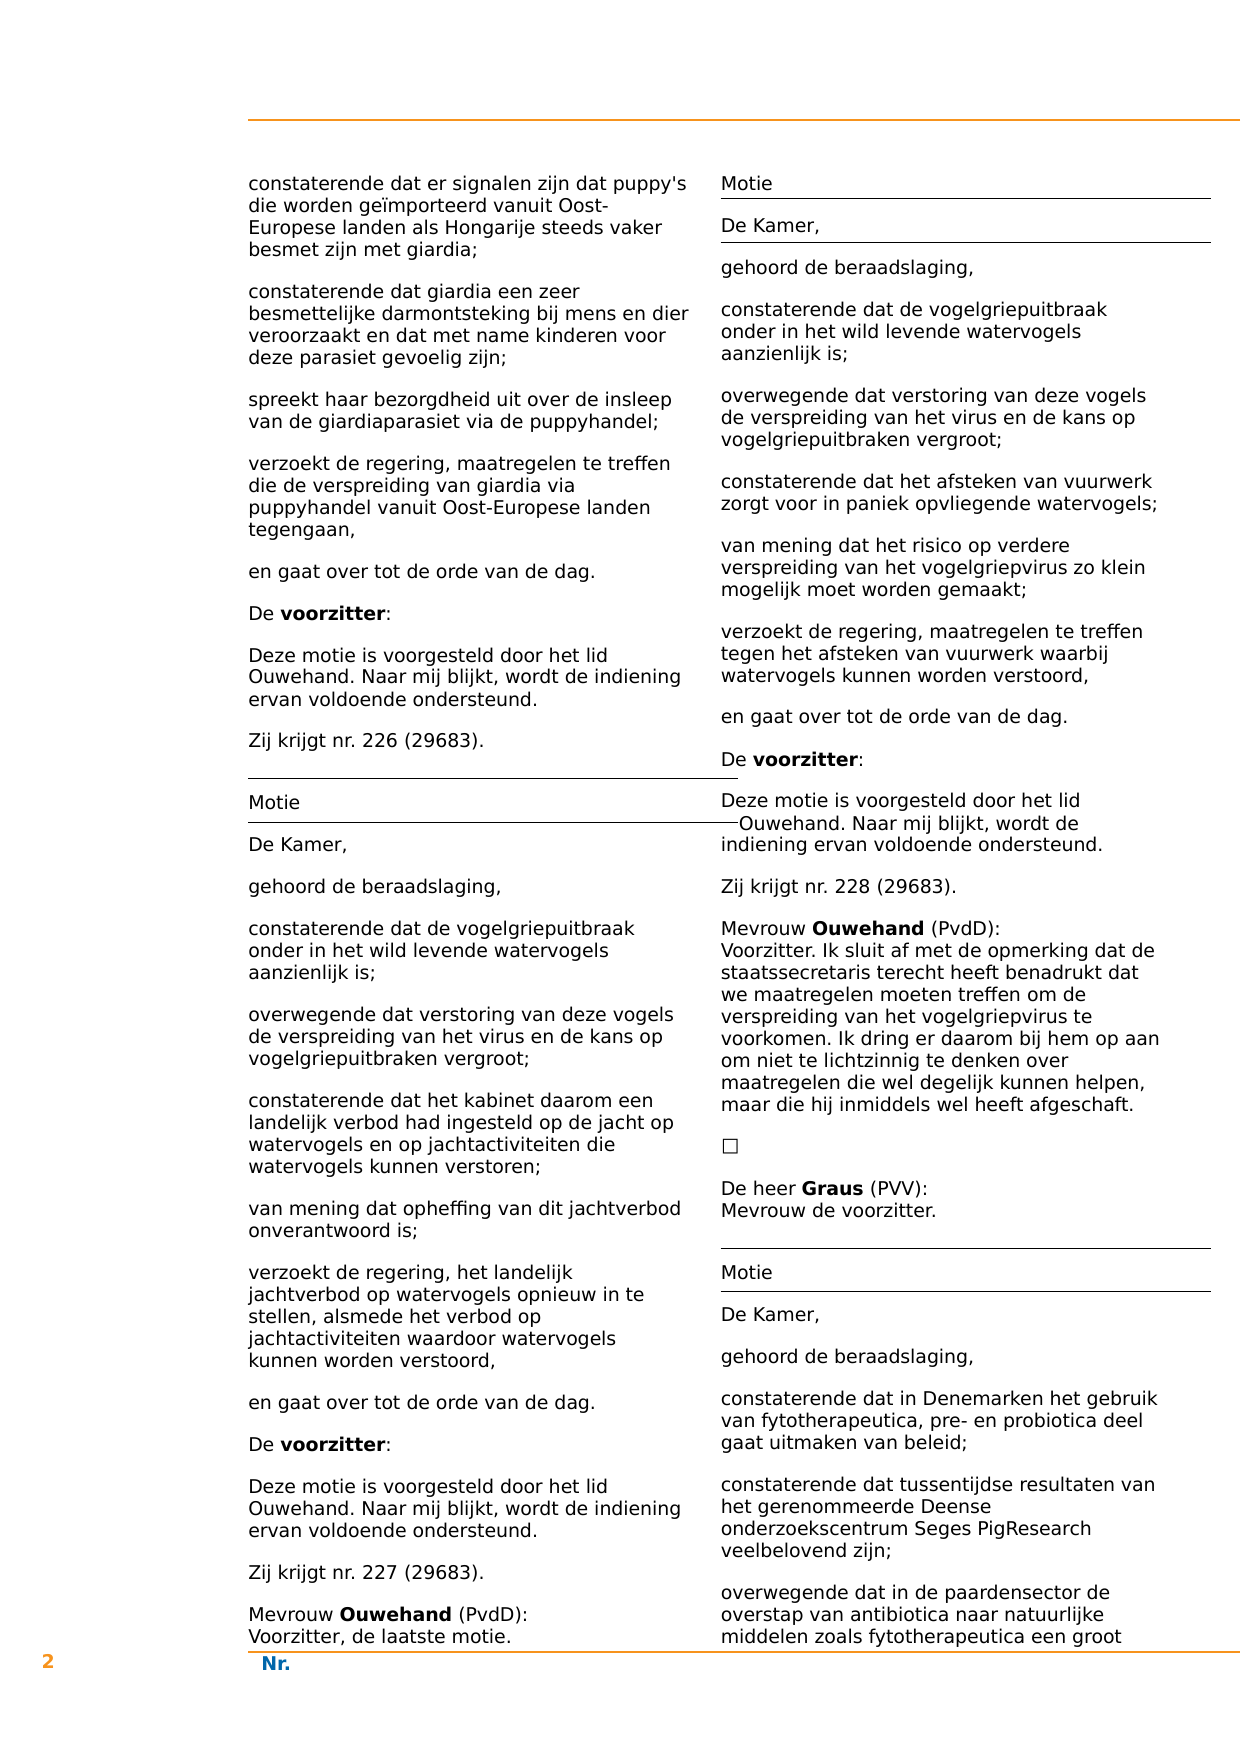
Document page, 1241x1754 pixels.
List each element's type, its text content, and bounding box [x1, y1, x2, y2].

text Mevrouw Ouwehand (PvdD): [248, 1604, 691, 1626]
text Zij krijgt nr. 226 (29683). [248, 730, 691, 752]
text constaterende dat in Denemarken het gebruik van fytotherapeutica, pre- en probiotica deel gaat uitmaken van beleid; [721, 1388, 1163, 1454]
text Motie [248, 792, 691, 814]
text Voorzitter. Ik sluit af met de opmerking dat de staatssecretaris terecht heeft benadrukt dat we maatregelen moeten treffen om de verspreiding van het vogelgriepvirus te voorkomen. Ik dring er daarom bij hem op aan om niet te lichtzinnig te denken over maatregelen die wel degelijk kunnen helpen, maar die hij inmiddels wel heeft afgeschaft. [721, 940, 1163, 1116]
text Deze motie is voorgesteld door het lid Ouwehand. Naar mij blijkt, wordt de indiening ervan voldoende ondersteund. [721, 790, 1163, 856]
text van mening dat het risico op verdere verspreiding van het vogelgriepvirus zo klein mogelijk moet worden gemaakt; [721, 534, 1163, 601]
text De Kamer, [721, 215, 1163, 237]
text ⬜ [721, 1136, 1163, 1158]
text De Kamer, [721, 1304, 1163, 1326]
text overwegende dat in de paardensector de overstap van antibiotica naar natuurlijke middelen zoals fytotherapeutica een groot [721, 1582, 1163, 1648]
text overwegende dat verstoring van deze vogels de verspreiding van het virus en de kans op vogelgriepuitbraken vergroot; [721, 385, 1163, 451]
text gehoord de beraadslaging, [721, 1346, 1163, 1368]
text Motie [721, 173, 1163, 195]
text verzoekt de regering, het landelijk jachtverbod op watervogels opnieuw in te stellen, alsmede het verbod op jachtactiviteiten waardoor watervogels kunnen worden verstoord, [248, 1262, 691, 1372]
text Deze motie is voorgesteld door het lid Ouwehand. Naar mij blijkt, wordt de indiening ervan voldoende ondersteund. [248, 1476, 691, 1542]
text De heer Graus (PVV): [721, 1178, 1163, 1200]
text en gaat over tot de orde van de dag. [248, 1392, 691, 1414]
text De Kamer, [248, 834, 691, 856]
text constaterende dat het afsteken van vuurwerk zorgt voor in paniek opvliegende watervogels; [721, 471, 1163, 514]
text Mevrouw Ouwehand (PvdD): [721, 918, 1163, 940]
text gehoord de beraadslaging, [721, 257, 1163, 279]
text constaterende dat de vogelgriepuitbraak onder in het wild levende watervogels aanzienlijk is; [721, 299, 1163, 365]
text Voorzitter, de laatste motie. [248, 1626, 691, 1648]
text Zij krijgt nr. 228 (29683). [721, 876, 1163, 898]
text spreekt haar bezorgdheid uit over de insleep van de giardiaparasiet via de puppyhandel; [248, 389, 691, 433]
text en gaat over tot de orde van de dag. [248, 561, 691, 582]
text Deze motie is voorgesteld door het lid Ouwehand. Naar mij blijkt, wordt de indiening ervan voldoende ondersteund. [248, 644, 691, 710]
text De voorzitter: [248, 1434, 691, 1456]
text Motie [721, 1262, 1163, 1284]
text Mevrouw de voorzitter. [721, 1200, 1163, 1222]
text gehoord de beraadslaging, [248, 876, 691, 898]
text overwegende dat verstoring van deze vogels de verspreiding van het virus en de kans op vogelgriepuitbraken vergroot; [248, 1004, 691, 1070]
text constaterende dat giardia een zeer besmettelijke darmontsteking bij mens en dier veroorzaakt en dat met name kinderen voor deze parasiet gevoelig zijn; [248, 281, 691, 369]
text constaterende dat het kabinet daarom een landelijk verbod had ingesteld op de jacht op watervogels en op jachtactiviteiten die watervogels kunnen verstoren; [248, 1090, 691, 1178]
text constaterende dat tussentijdse resultaten van het gerenommeerde Deense onderzoekscentrum Seges PigResearch veelbelovend zijn; [721, 1474, 1163, 1562]
text Zij krijgt nr. 227 (29683). [248, 1562, 691, 1584]
text constaterende dat de vogelgriepuitbraak onder in het wild levende watervogels aanzienlijk is; [248, 918, 691, 984]
text constaterende dat er signalen zijn dat puppy's die worden geïmporteerd vanuit Oost-Europese landen als Hongarije steeds vaker besmet zijn met giardia; [248, 173, 691, 261]
text verzoekt de regering, maatregelen te treffen tegen het afsteken van vuurwerk waarbij watervogels kunnen worden verstoord, [721, 621, 1163, 686]
text De voorzitter: [248, 602, 691, 624]
text van mening dat opheffing van dit jachtverbod onverantwoord is; [248, 1198, 691, 1242]
text De voorzitter: [721, 748, 1163, 770]
text verzoekt de regering, maatregelen te treffen die de verspreiding van giardia via puppyhandel vanuit Oost-Europese landen tegengaan, [248, 453, 691, 541]
text en gaat over tot de orde van de dag. [721, 706, 1163, 728]
